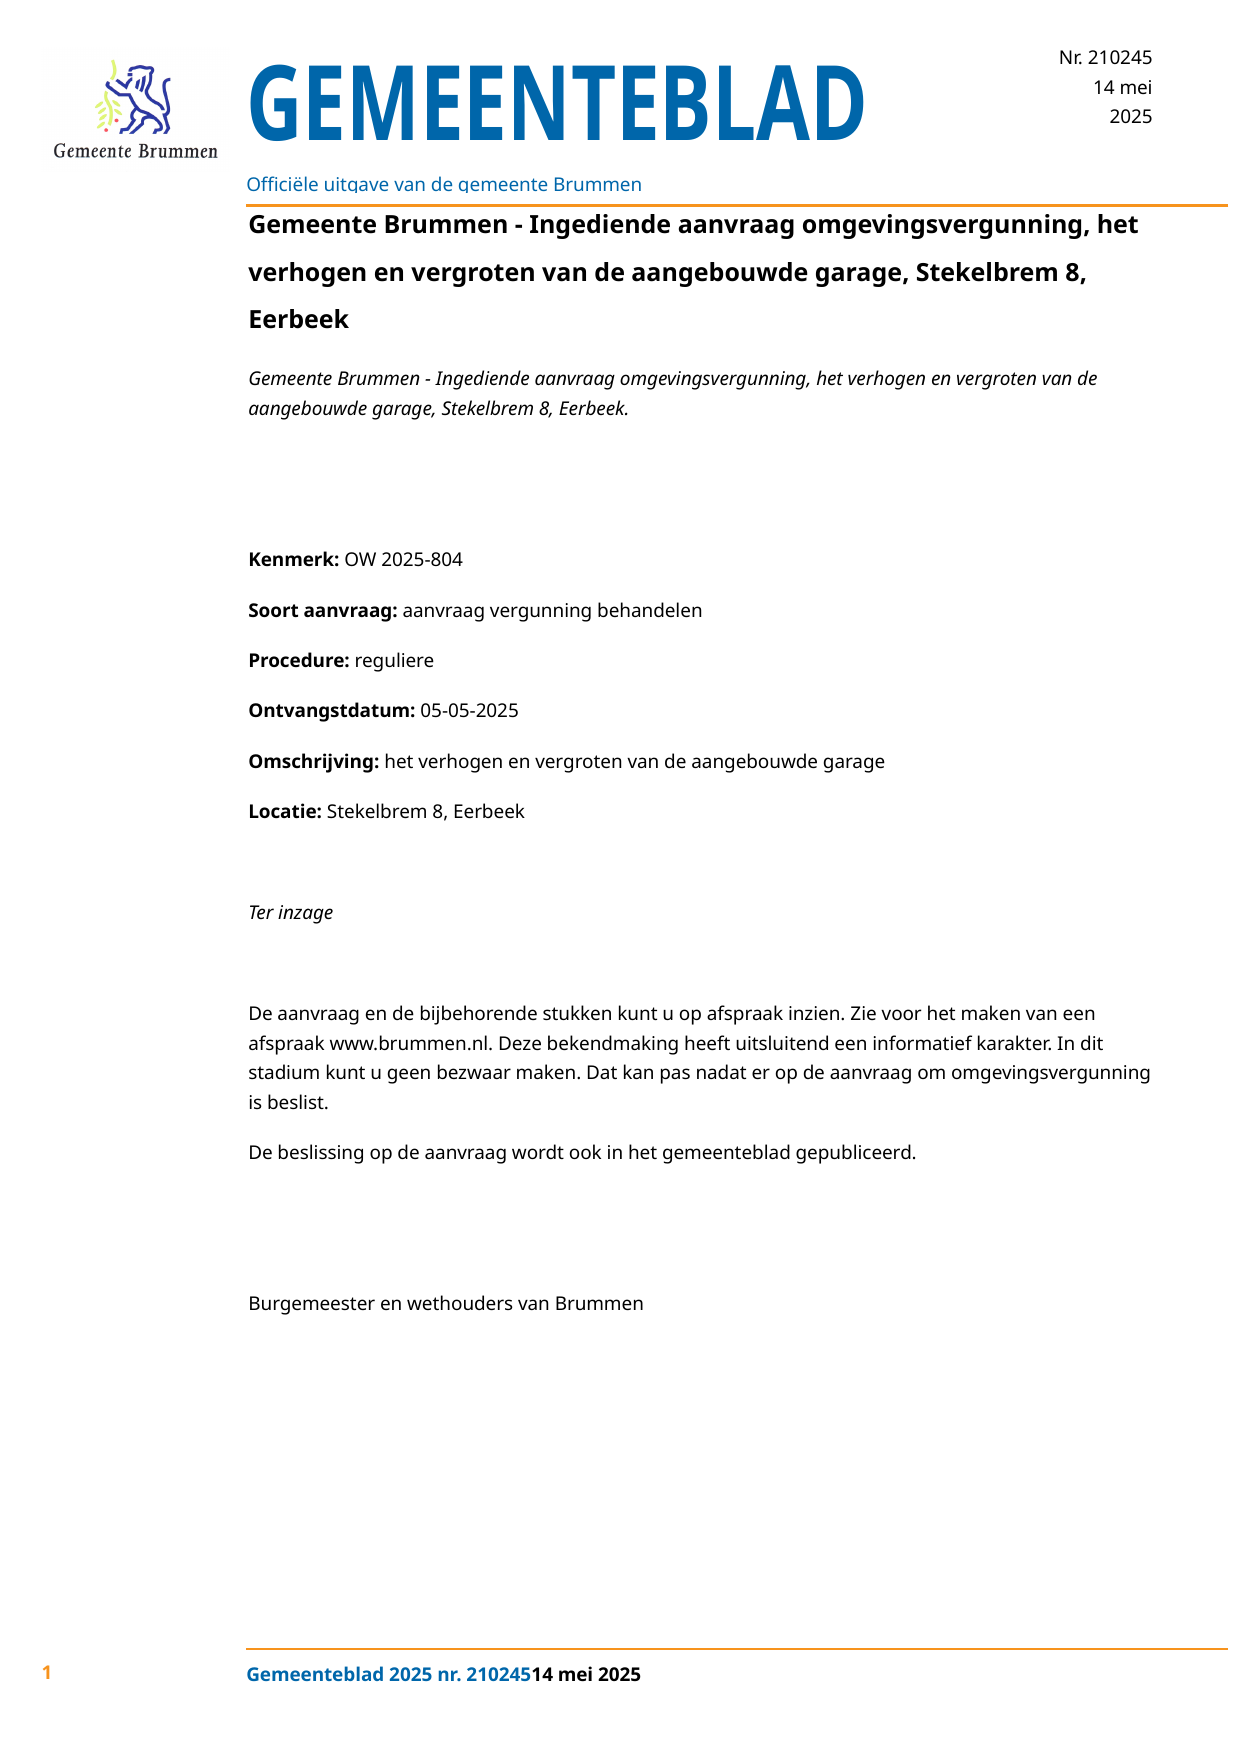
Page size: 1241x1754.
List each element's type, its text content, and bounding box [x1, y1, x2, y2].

text De beslissing op de aanvraag wordt ook in het gemeenteblad gepubliceerd. [248, 1139, 1152, 1165]
text Omschrijving: het verhogen en vergroten van de aangebouwde garage [248, 748, 1152, 774]
text Soort aanvraag: aanvraag vergunning behandelen [248, 597, 1152, 622]
text Gemeente Brummen - Ingediende aanvraag omgevingsvergunning, het verhogen en vergroten van de aangebouwde garage, Stekelbrem 8, Eerbeek [248, 207, 1152, 336]
text Kenmerk: OW 2025-804 [248, 546, 1152, 572]
text Procedure: reguliere [248, 647, 1152, 673]
text Ter inzage [248, 899, 1152, 925]
picture [41, 47, 231, 172]
text Gemeente Brummen - Ingediende aanvraag omgevingsvergunning, het verhogen en vergroten van de aangebouwde garage, Stekelbrem 8, Eerbeek. [248, 366, 1152, 421]
text Ontvangstdatum: 05-05-2025 [248, 698, 1152, 723]
text De aanvraag en de bijbehorende stukken kunt u op afspraak inzien. Zie voor het maken van een afspraak www.brummen.nl. Deze bekendmaking heeft uitsluitend een informatief karakter. In dit stadium kunt u geen bezwaar maken. Dat kan pas nadat er op de aanvraag om omgevingsvergunning is beslist. [248, 1000, 1152, 1114]
text Burgemeester en wethouders van Brummen [248, 1291, 1152, 1316]
text Locatie: Stekelbrem 8, Eerbeek [248, 798, 1152, 824]
